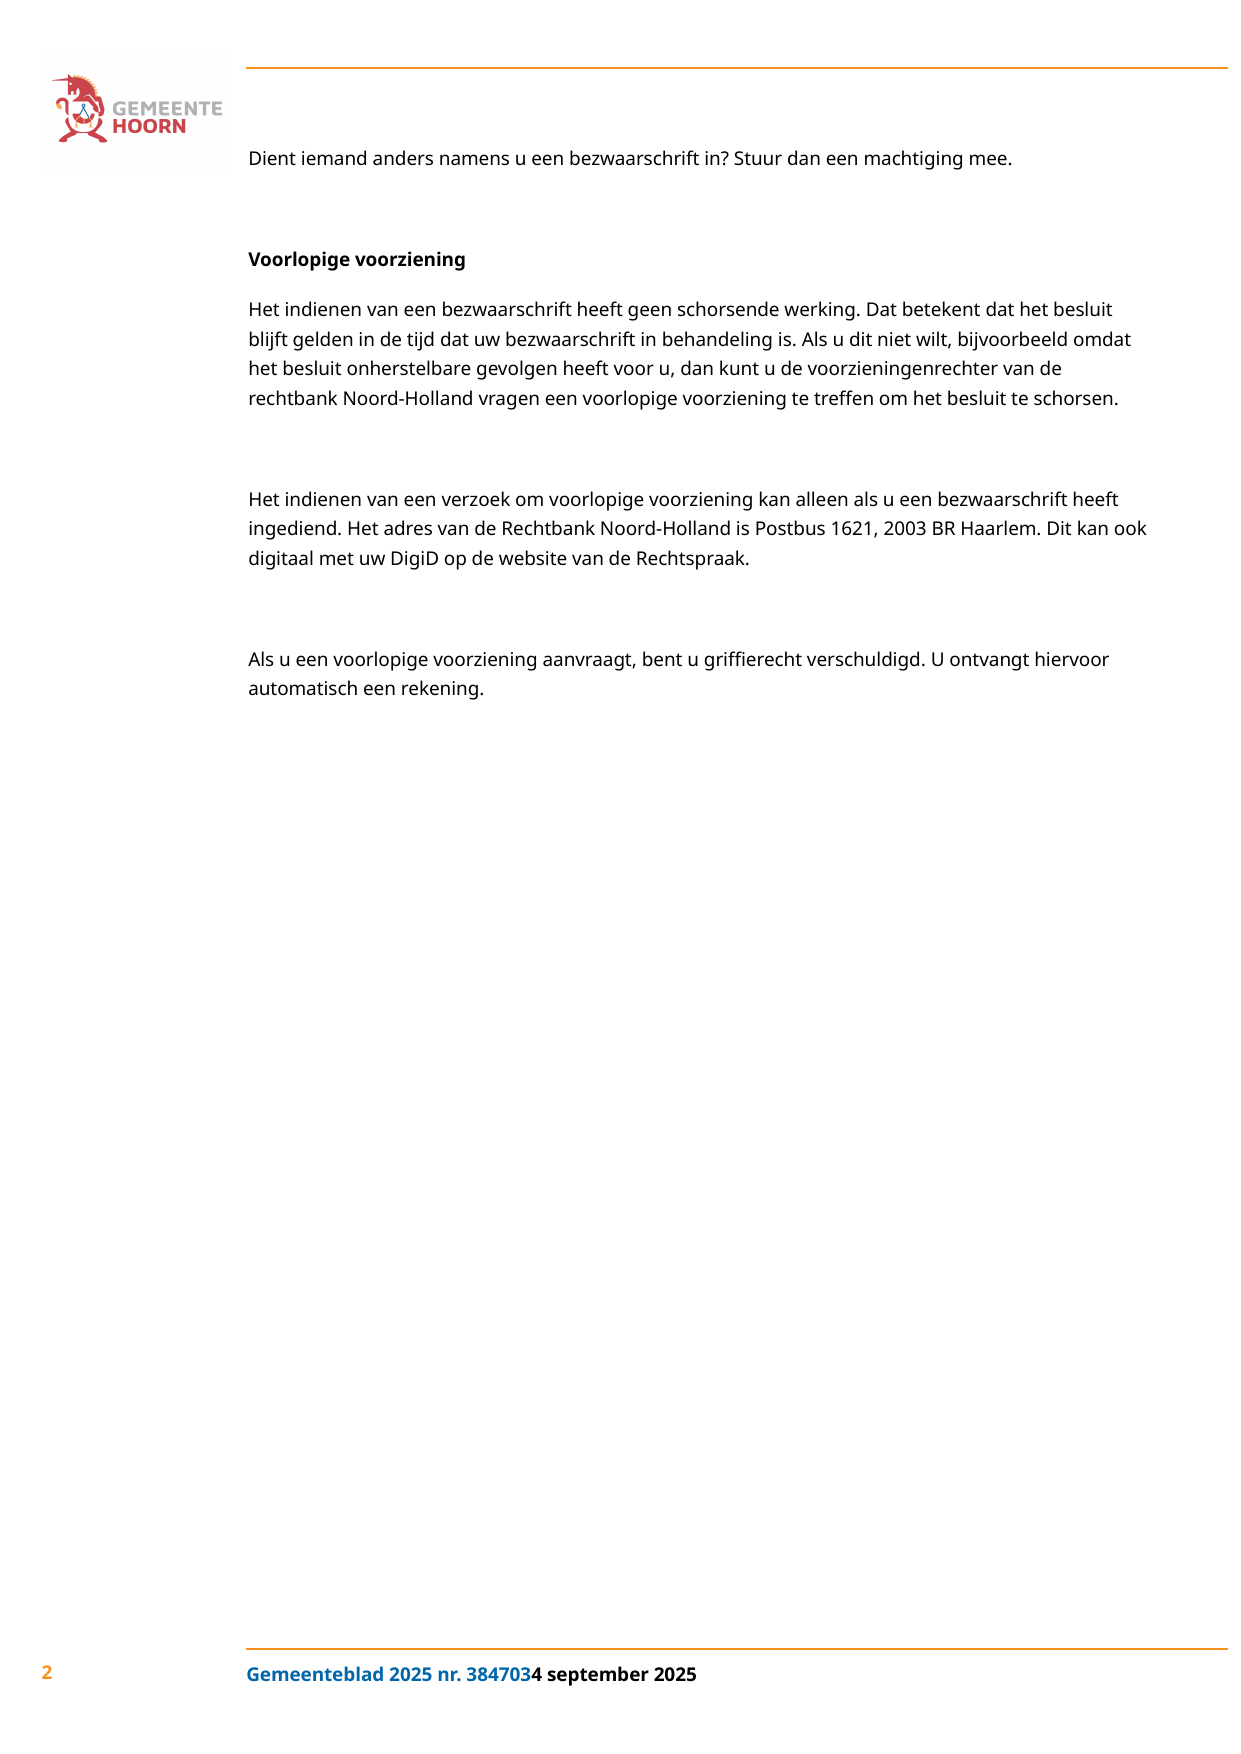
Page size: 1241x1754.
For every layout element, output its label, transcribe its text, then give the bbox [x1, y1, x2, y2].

text Het indienen van een bezwaarschrift heeft geen schorsende werking. Dat betekent dat het besluit blijft gelden in de tijd dat uw bezwaarschrift in behandeling is. Als u dit niet wilt, bijvoorbeeld omdat het besluit onherstelbare gevolgen heeft voor u, dan kunt u de voorzieningenrechter van de rechtbank Noord-Holland vragen een voorlopige voorziening te treffen om het besluit te schorsen. [248, 296, 1152, 411]
picture [41, 47, 231, 172]
text Dient iemand anders namens u een bezwaarschrift in? Stuur dan een machtiging mee. [248, 145, 1152, 171]
text Het indienen van een verzoek om voorlopige voorziening kan alleen als u een bezwaarschrift heeft ingediend. Het adres van de Rechtbank Noord-Holland is Postbus 1621, 2003 BR Haarlem. Dit kan ook digitaal met uw DigiD op de website van de Rechtspraak. [248, 486, 1152, 571]
text Voorlopige voorziening [248, 246, 1152, 272]
text Als u een voorlopige voorziening aanvraagt, bent u griffierecht verschuldigd. U ontvangt hiervoor automatisch een rekening. [248, 646, 1152, 701]
